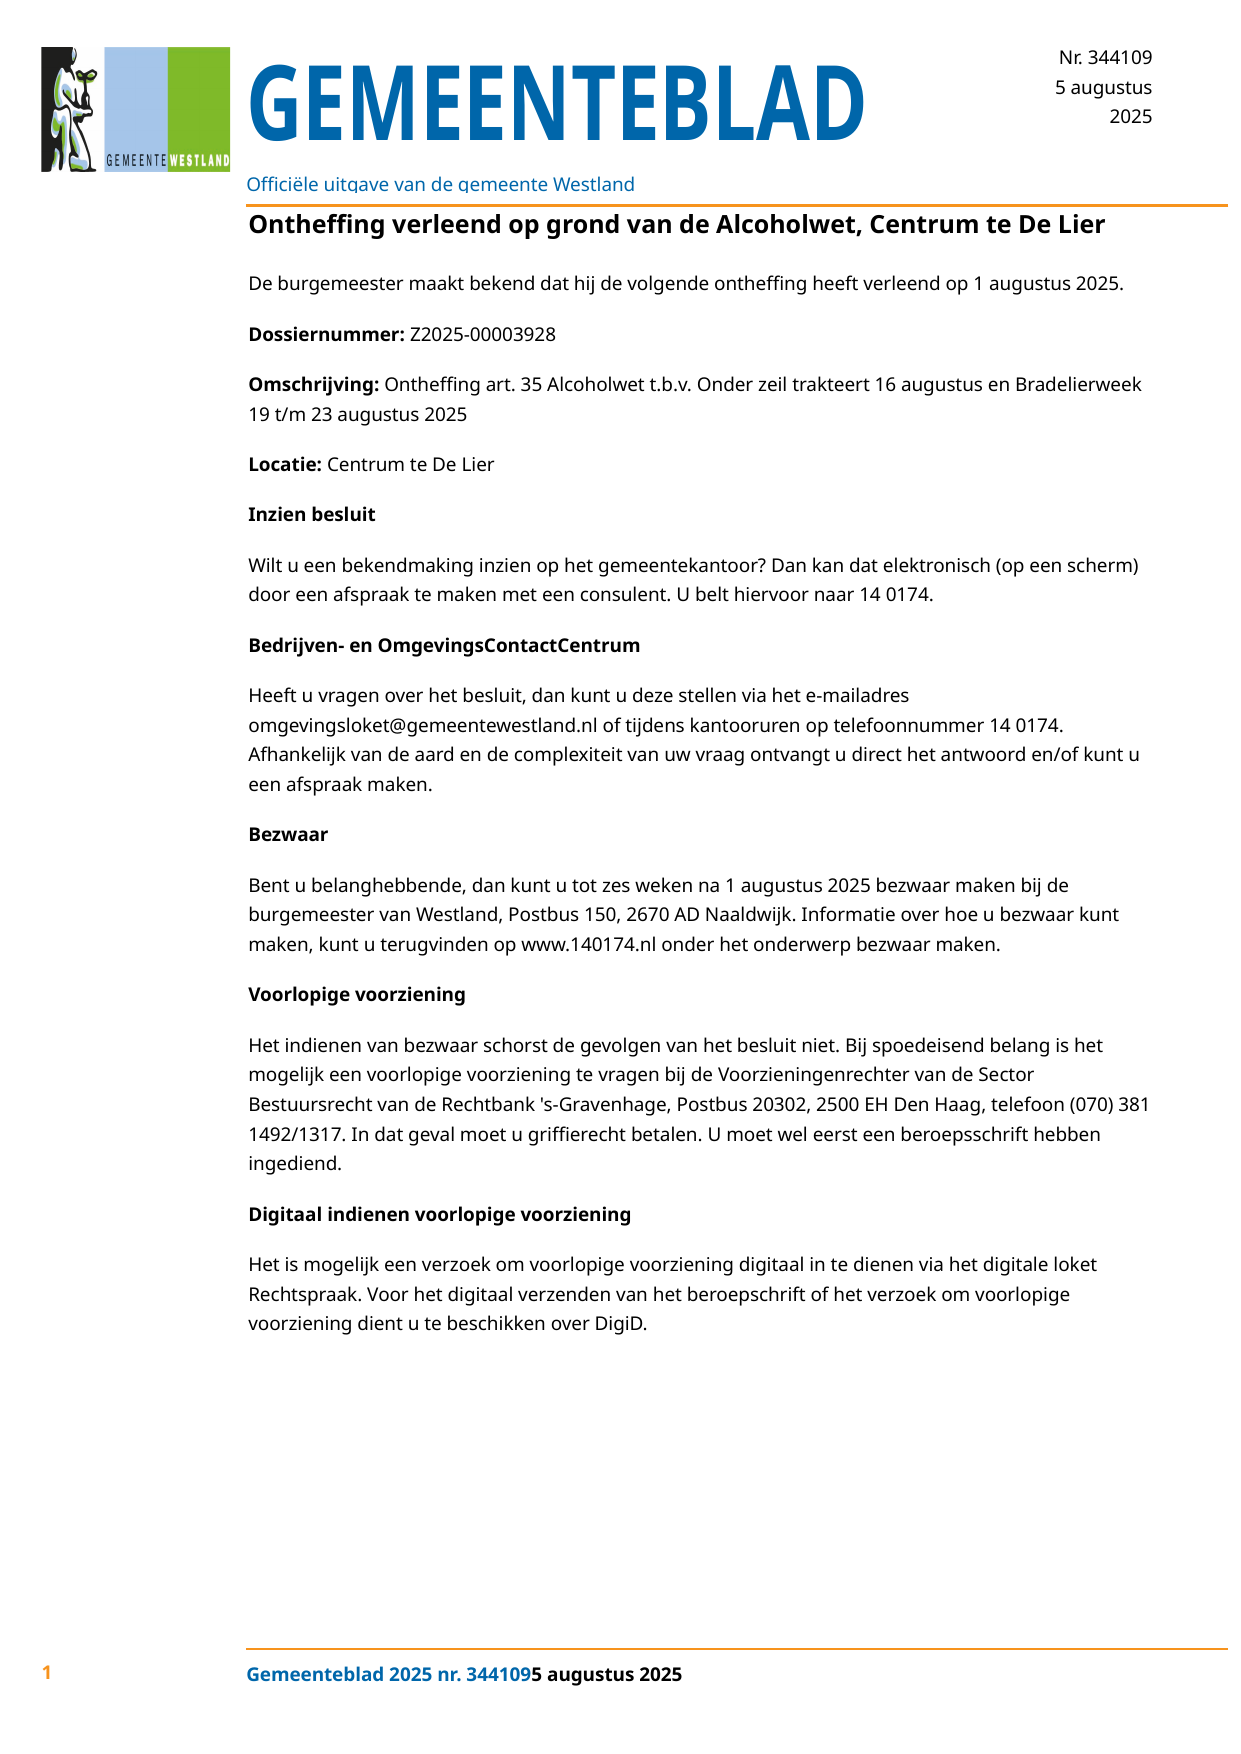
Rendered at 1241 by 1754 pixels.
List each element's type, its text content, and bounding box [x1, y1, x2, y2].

text Heeft u vragen over het besluit, dan kunt u deze stellen via het e-mailadres omgevingsloket@gemeentewestland.nl of tijdens kantooruren op telefoonnummer 14 0174. Afhankelijk van de aard en de complexiteit van uw vraag ontvangt u direct het antwoord en/of kunt u een afspraak maken. [248, 682, 1152, 797]
text Ontheffing verleend op grond van de Alcoholwet, Centrum te De Lier [248, 207, 1152, 241]
text Inzien besluit [248, 502, 1152, 527]
text Bent u belanghebbende, dan kunt u tot zes weken na 1 augustus 2025 bezwaar maken bij de burgemeester van Westland, Postbus 150, 2670 AD Naaldwijk. Informatie over hoe u bezwaar kunt maken, kunt u terugvinden op www.140174.nl onder het onderwerp bezwaar maken. [248, 872, 1152, 957]
picture [41, 47, 231, 172]
text Omschrijving: Ontheffing art. 35 Alcoholwet t.b.v. Onder zeil trakteert 16 augustus en Bradelierweek 19 t/m 23 augustus 2025 [248, 371, 1152, 426]
text Het indienen van bezwaar schorst de gevolgen van het besluit niet. Bij spoedeisend belang is het mogelijk een voorlopige voorziening te vragen bij de Voorzieningenrechter van de Sector Bestuursrecht van de Rechtbank 's-Gravenhage, Postbus 20302, 2500 EH Den Haag, telefoon (070) 381 1492/1317. In dat geval moet u griffierecht betalen. U moet wel eerst een beroepsschrift hebben ingediend. [248, 1032, 1152, 1176]
text Digitaal indienen voorlopige voorziening [248, 1201, 1152, 1226]
text Wilt u een bekendmaking inzien op het gemeentekantoor? Dan kan dat elektronisch (op een scherm) door een afspraak te maken met een consulent. U belt hiervoor naar 14 0174. [248, 552, 1152, 607]
text Locatie: Centrum te De Lier [248, 451, 1152, 477]
text Dossiernummer: Z2025-00003928 [248, 321, 1152, 346]
text Bedrijven- en OmgevingsContactCentrum [248, 632, 1152, 658]
text Voorlopige voorziening [248, 982, 1152, 1007]
text De burgemeester maakt bekend dat hij de volgende ontheffing heeft verleend op 1 augustus 2025. [248, 270, 1152, 296]
text Het is mogelijk een verzoek om voorlopige voorziening digitaal in te dienen via het digitale loket Rechtspraak. Voor het digitaal verzenden van het beroepschrift of het verzoek om voorlopige voorziening dient u te beschikken over DigiD. [248, 1251, 1152, 1336]
text Bezwaar [248, 822, 1152, 847]
